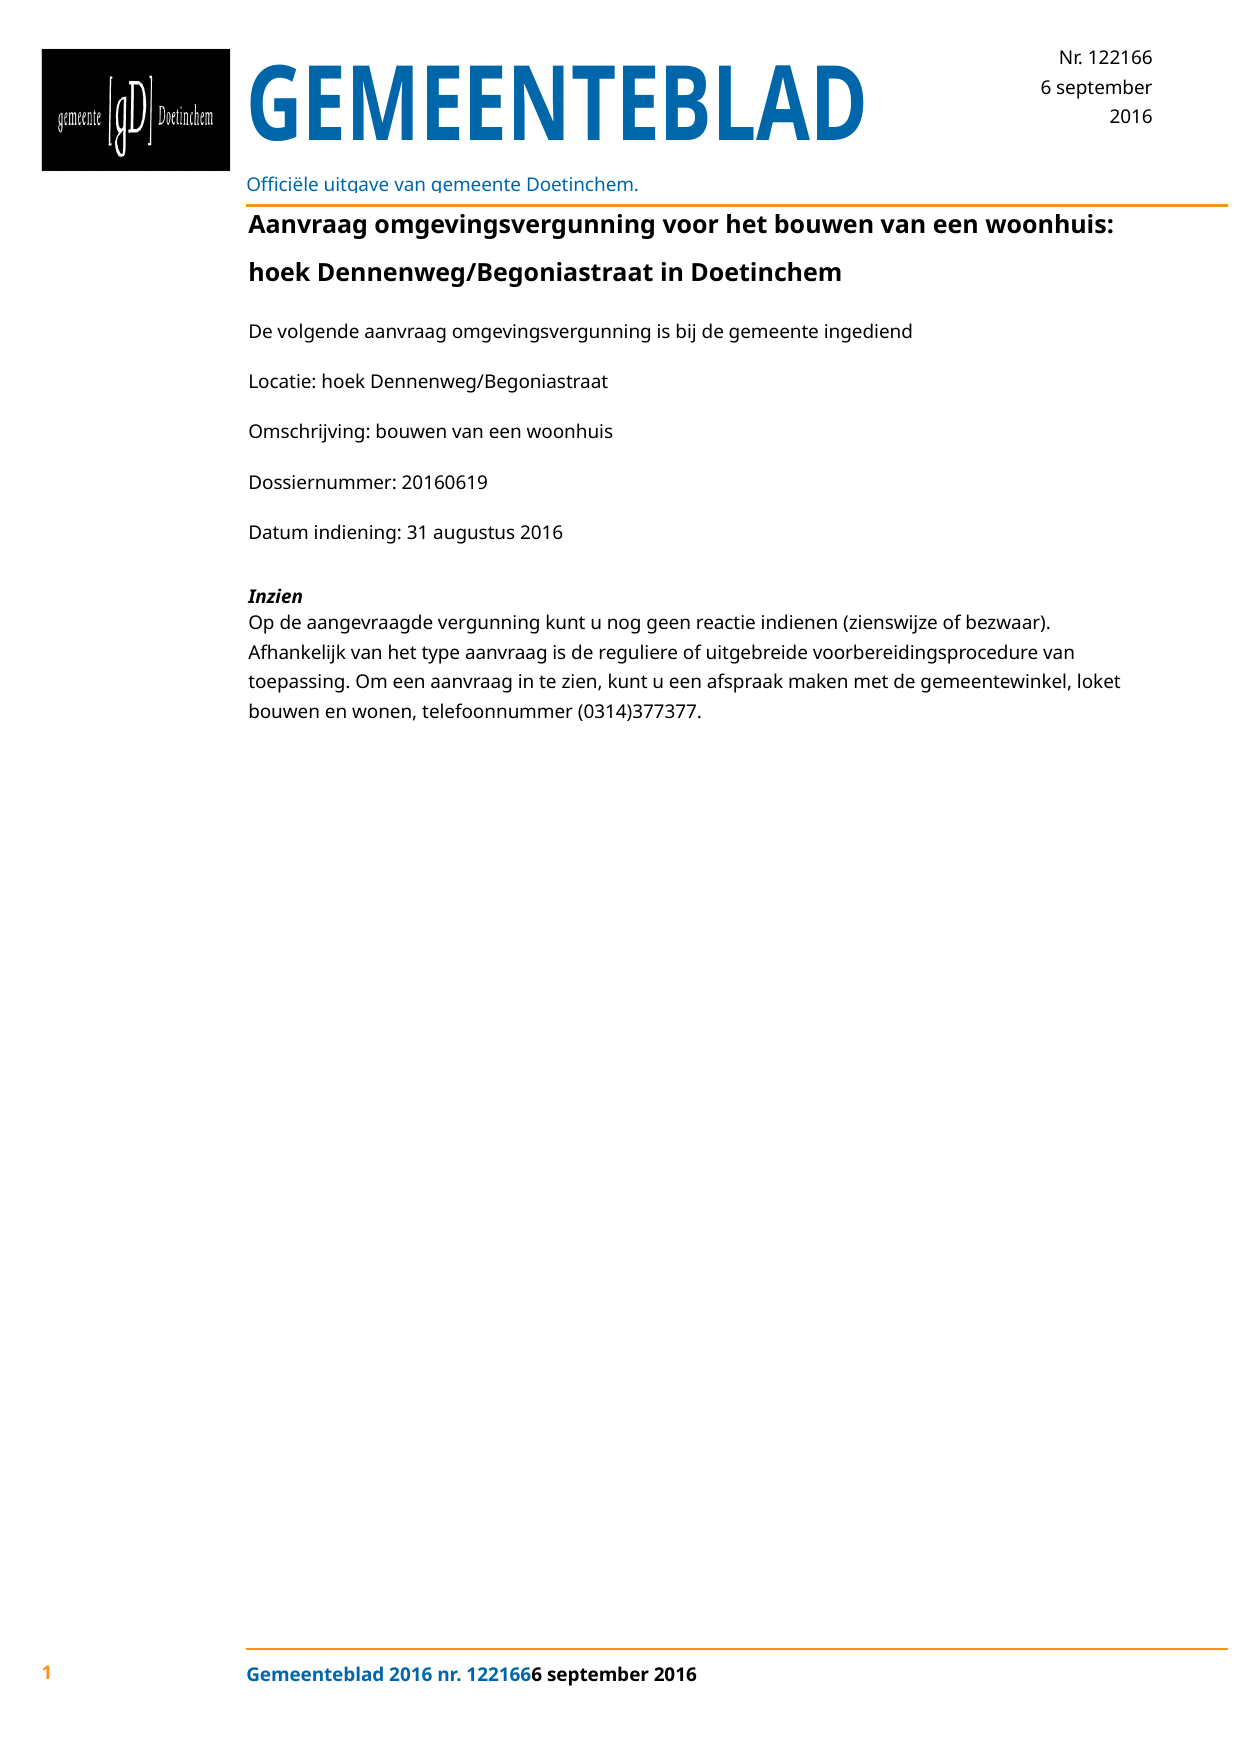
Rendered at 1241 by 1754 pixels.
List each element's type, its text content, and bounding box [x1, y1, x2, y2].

text Inzien [248, 583, 1152, 609]
text Omschrijving: bouwen van een woonhuis [248, 419, 1152, 444]
text Dossiernummer: 20160619 [248, 469, 1152, 495]
picture [41, 47, 231, 172]
text Locatie: hoek Dennenweg/Begoniastraat [248, 368, 1152, 394]
text De volgende aanvraag omgevingsvergunning is bij de gemeente ingediend [248, 318, 1152, 344]
text Datum indiening: 31 augustus 2016 [248, 519, 1152, 545]
text Aanvraag omgevingsvergunning voor het bouwen van een woonhuis: hoek Dennenweg/Begoniastraat in Doetinchem [248, 207, 1152, 288]
text Op de aangevraagde vergunning kunt u nog geen reactie indienen (zienswijze of bezwaar). Afhankelijk van het type aanvraag is de reguliere of uitgebreide voorbereidingsprocedure van toepassing. Om een aanvraag in te zien, kunt u een afspraak maken met de gemeentewinkel, loket bouwen en wonen, telefoonnummer (0314)377377. [248, 609, 1152, 724]
